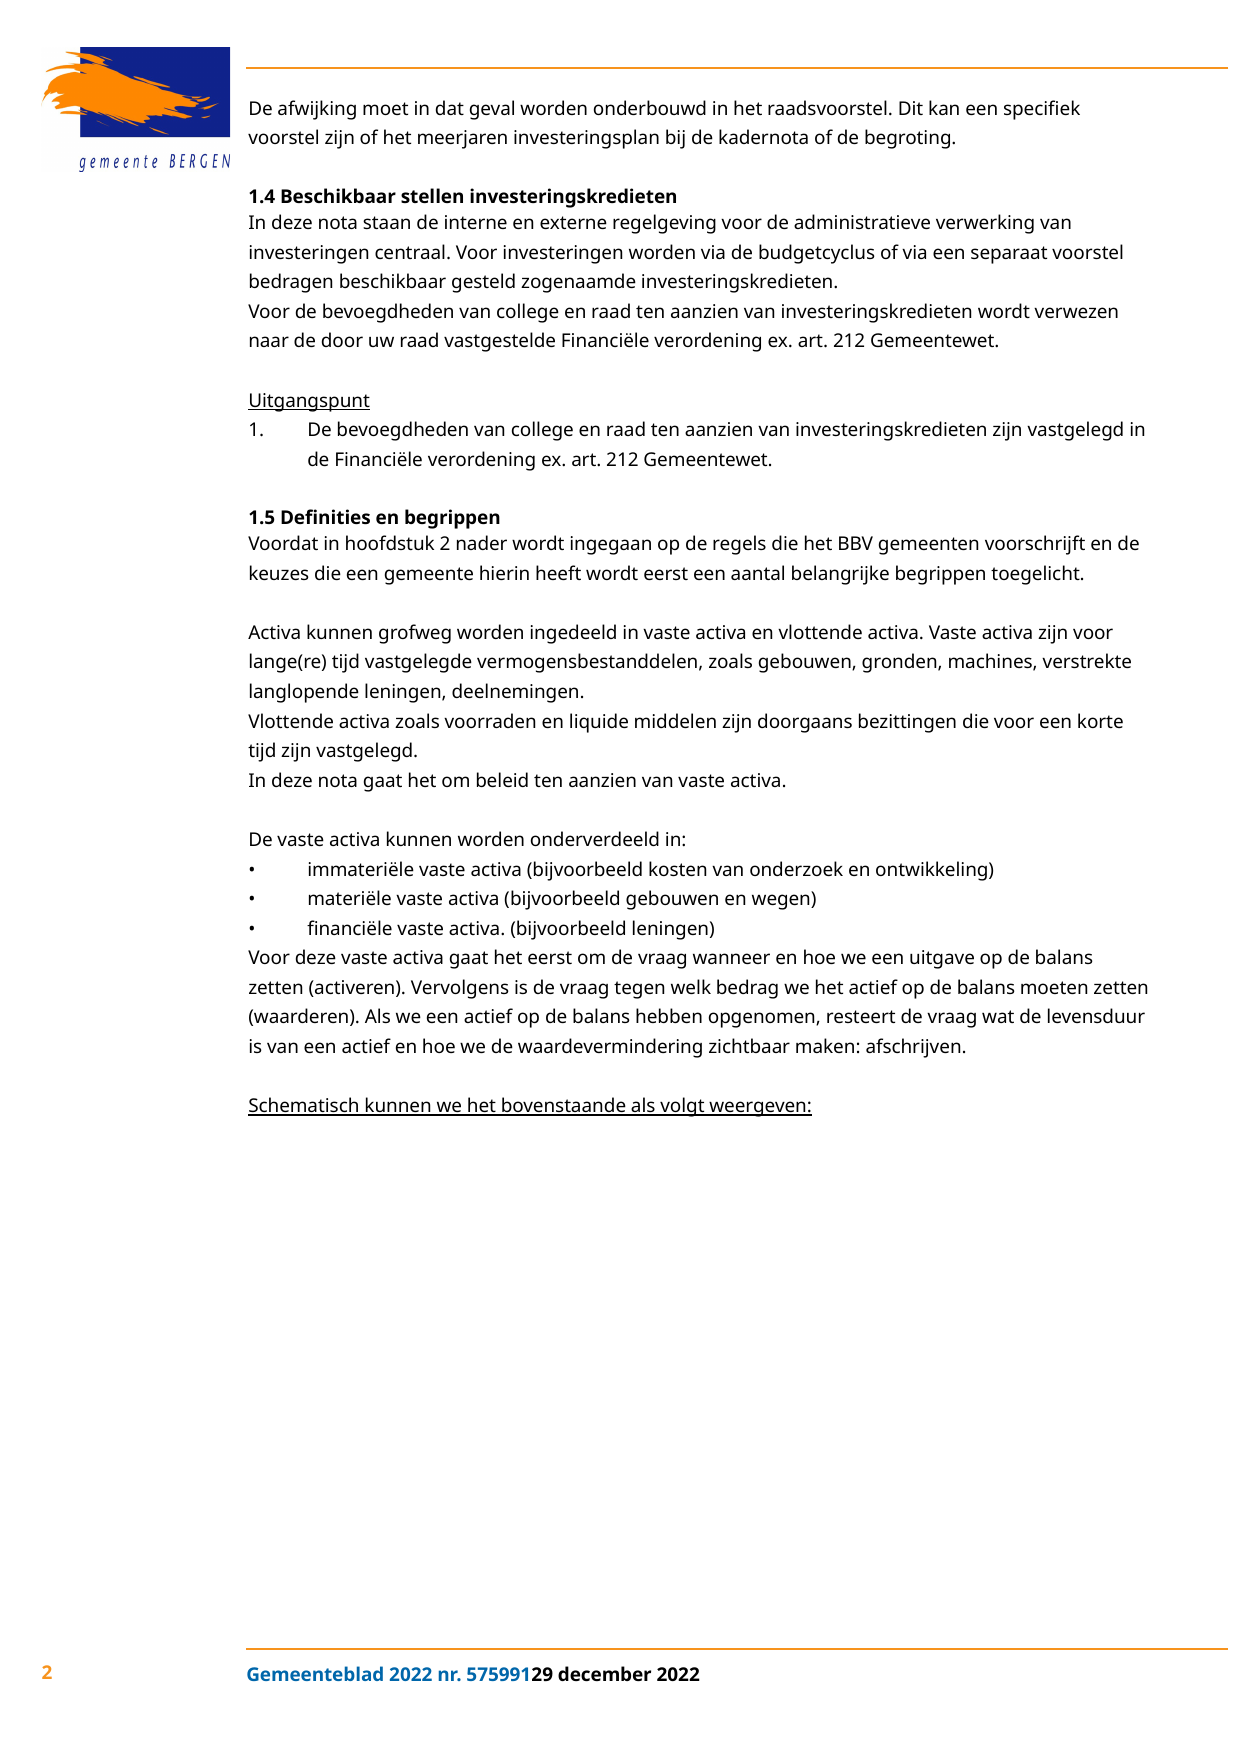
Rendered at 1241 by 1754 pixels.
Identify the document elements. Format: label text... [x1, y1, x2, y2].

text Schematisch kunnen we het bovenstaande als volgt weergeven: [248, 1092, 1152, 1118]
text In deze nota staan de interne en externe regelgeving voor de administratieve verwerking van investeringen centraal. Voor investeringen worden via de budgetcyclus of via een separaat voorstel bedragen beschikbaar gesteld zogenaamde investeringskredieten. [248, 209, 1152, 294]
text 1.4 Beschikbaar stellen investeringskredieten [248, 183, 1152, 209]
text In deze nota gaat het om beleid ten aanzien van vaste activa. [248, 767, 1152, 793]
text 1.5 Definities en begrippen [248, 504, 1152, 530]
list materiële vaste activa (bijvoorbeeld gebouwen en wegen) [248, 885, 1152, 911]
text De afwijking moet in dat geval worden onderbouwd in het raadsvoorstel. Dit kan een specifiek voorstel zijn of het meerjaren investeringsplan bij de kadernota of de begroting. [248, 95, 1152, 150]
text De vaste activa kunnen worden onderverdeeld in: [248, 826, 1152, 852]
text Voor deze vaste activa gaat het eerst om de vraag wanneer en hoe we een uitgave op de balans zetten (activeren). Vervolgens is de vraag tegen welk bedrag we het actief op de balans moeten zetten (waarderen). Als we een actief op de balans hebben opgenomen, resteert de vraag wat de levensduur is van een actief en hoe we de waardevermindering zichtbaar maken: afschrijven. [248, 944, 1152, 1059]
text Voordat in hoofdstuk 2 nader wordt ingegaan op de regels die het BBV gemeenten voorschrijft en de keuzes die een gemeente hierin heeft wordt eerst een aantal belangrijke begrippen toegelicht. [248, 530, 1152, 586]
text Vlottende activa zoals voorraden en liquide middelen zijn doorgaans bezittingen die voor een korte tijd zijn vastgelegd. [248, 708, 1152, 763]
list immateriële vaste activa (bijvoorbeeld kosten van onderzoek en ontwikkeling) [248, 856, 1152, 881]
list financiële vaste activa. (bijvoorbeeld leningen) [248, 915, 1152, 941]
text Activa kunnen grofweg worden ingedeeld in vaste activa en vlottende activa. Vaste activa zijn voor lange(re) tijd vastgelegde vermogensbestanddelen, zoals gebouwen, gronden, machines, verstrekte langlopende leningen, deelnemingen. [248, 619, 1152, 704]
text Voor de bevoegdheden van college en raad ten aanzien van investeringskredieten wordt verwezen naar de door uw raad vastgestelde Financiële verordening ex. art. 212 Gemeentewet. [248, 298, 1152, 353]
picture [41, 47, 231, 172]
table_header Uitgangspunt De bevoegdheden van college en raad ten aanzien van investeringskredieten zijn vastgelegd in de Financiële verordening ex. art. 212 Gemeentewet. [248, 387, 1152, 472]
